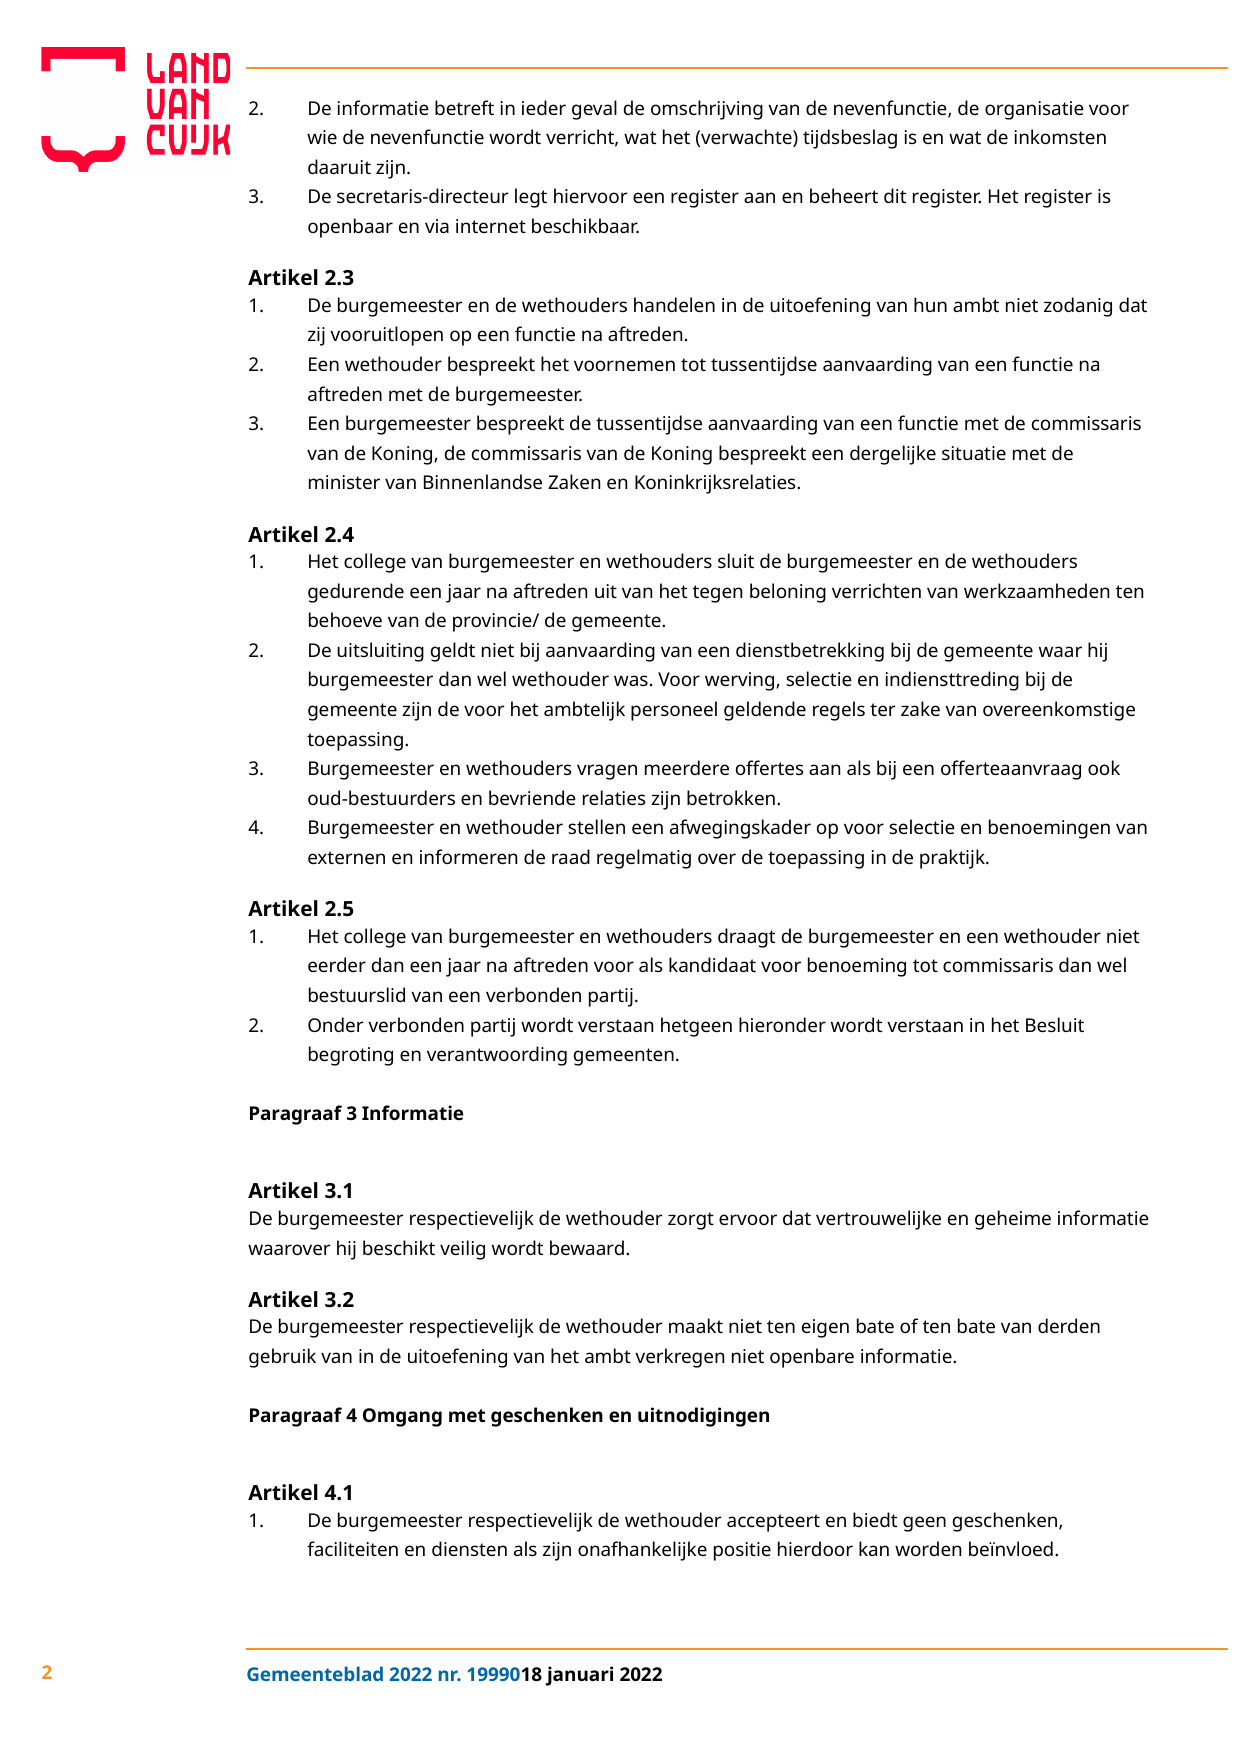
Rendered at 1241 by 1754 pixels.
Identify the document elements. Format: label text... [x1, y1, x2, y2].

list De burgemeester respectievelijk de wethouder accepteert en biedt geen geschenken, faciliteiten en diensten als zijn onafhankelijke positie hierdoor kan worden beïnvloed. [248, 1507, 1152, 1562]
list De burgemeester en de wethouders handelen in de uitoefening van hun ambt niet zodanig dat zij vooruitlopen op een functie na aftreden. [248, 292, 1152, 347]
list De secretaris-directeur legt hiervoor een register aan en beheert dit register. Het register is openbaar en via internet beschikbaar. [248, 183, 1152, 239]
list Onder verbonden partij wordt verstaan hetgeen hieronder wordt verstaan in het Besluit begroting en verantwoording gemeenten. [248, 1012, 1152, 1067]
text De burgemeester respectievelijk de wethouder zorgt ervoor dat vertrouwelijke en geheime informatie waarover hij beschikt veilig wordt bewaard. [248, 1205, 1152, 1260]
text Paragraaf 3 Informatie [248, 1101, 1152, 1126]
text Paragraaf 4 Omgang met geschenken en uitnodigingen [248, 1402, 1152, 1428]
list Het college van burgemeester en wethouders sluit de burgemeester en de wethouders gedurende een jaar na aftreden uit van het tegen beloning verrichten van werkzaamheden ten behoeve van de provincie/ de gemeente. [248, 548, 1152, 633]
text Artikel 2.4 [248, 520, 1152, 548]
list Een burgemeester bespreekt de tussentijdse aanvaarding van een functie met de commissaris van de Koning, de commissaris van de Koning bespreekt een dergelijke situatie met de minister van Binnenlandse Zaken en Koninkrijksrelaties. [248, 410, 1152, 495]
text Artikel 3.1 [248, 1177, 1152, 1205]
picture [41, 47, 231, 172]
list Het college van burgemeester en wethouders draagt de burgemeester en een wethouder niet eerder dan een jaar na aftreden voor als kandidaat voor benoeming tot commissaris dan wel bestuurslid van een verbonden partij. [248, 923, 1152, 1008]
list Een wethouder bespreekt het voornemen tot tussentijdse aanvaarding van een functie na aftreden met de burgemeester. [248, 351, 1152, 406]
text Artikel 2.5 [248, 894, 1152, 923]
text Artikel 3.2 [248, 1285, 1152, 1313]
list Burgemeester en wethouders vragen meerdere offertes aan als bij een offerteaanvraag ook oud-bestuurders en bevriende relaties zijn betrokken. [248, 755, 1152, 811]
text Artikel 2.3 [248, 263, 1152, 292]
list Burgemeester en wethouder stellen een afwegingskader op voor selectie en benoemingen van externen en informeren de raad regelmatig over de toepassing in de praktijk. [248, 814, 1152, 870]
text De burgemeester respectievelijk de wethouder maakt niet ten eigen bate of ten bate van derden gebruik van in de uitoefening van het ambt verkregen niet openbare informatie. [248, 1313, 1152, 1369]
text Artikel 4.1 [248, 1478, 1152, 1507]
list De informatie betreft in ieder geval de omschrijving van de nevenfunctie, de organisatie voor wie de nevenfunctie wordt verricht, wat het (verwachte) tijdsbeslag is en wat de inkomsten daaruit zijn. [248, 95, 1152, 180]
list De uitsluiting geldt niet bij aanvaarding van een dienstbetrekking bij de gemeente waar hij burgemeester dan wel wethouder was. Voor werving, selectie en indiensttreding bij de gemeente zijn de voor het ambtelijk personeel geldende regels ter zake van overeenkomstige toepassing. [248, 637, 1152, 752]
